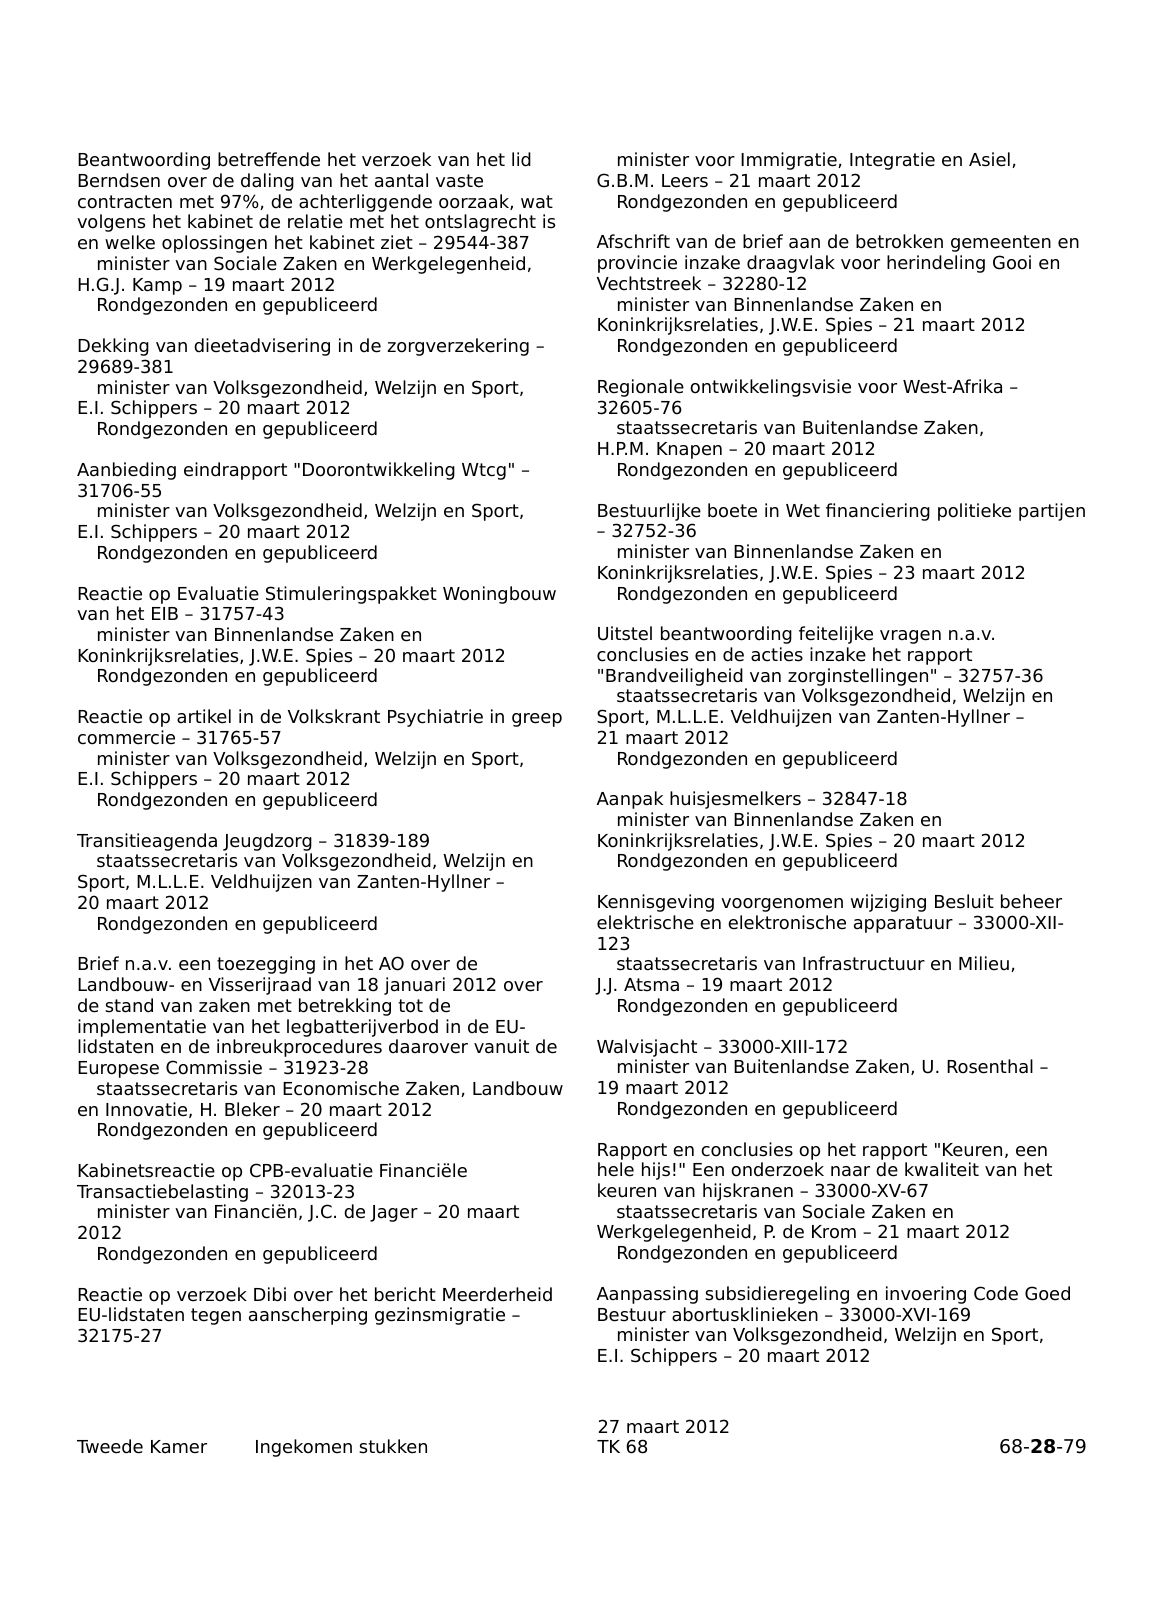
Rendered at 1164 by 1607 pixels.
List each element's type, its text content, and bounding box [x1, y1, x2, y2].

text staatssecretaris van Sociale Zaken en Werkgelegenheid, P. de Krom – 21 maart 2012 [596, 1202, 1087, 1243]
text Afschrift van de brief aan de betrokken gemeenten en provincie inzake draagvlak voor herindeling Gooi en Vechtstreek – 32280-12 [596, 232, 1087, 294]
text Rondgezonden en gepubliceerd [77, 913, 567, 934]
text Rapport en conclusies op het rapport "Keuren, een hele hijs!" Een onderzoek naar de kwaliteit van het keuren van hijskranen – 33000-XV-67 [596, 1139, 1087, 1202]
text Aanbieding eindrapport "Doorontwikkeling Wtcg" – 31706-55 [77, 460, 567, 501]
text Rondgezonden en gepubliceerd [77, 790, 567, 811]
text Beantwoording betreffende het verzoek van het lid Berndsen over de daling van het aantal vaste contracten met 97%, de achterliggende oorzaak, wat volgens het kabinet de relatie met het ontslagrecht is en welke oplossingen het kabinet ziet – 29544-387 [77, 150, 567, 254]
text Rondgezonden en gepubliceerd [596, 460, 1087, 480]
text Brief n.a.v. een toezegging in het AO over de Landbouw- en Visserijraad van 18 januari 2012 over de stand van zaken met betrekking tot de implementatie van het legbatterijverbod in de EU-lidstaten en de inbreukprocedures daarover vanuit de Europese Commissie – 31923-28 [77, 954, 567, 1079]
text Rondgezonden en gepubliceerd [77, 543, 567, 563]
text Reactie op artikel in de Volkskrant Psychiatrie in greep commercie – 31765-57 [77, 707, 567, 748]
text minister voor Immigratie, Integratie en Asiel, G.B.M. Leers – 21 maart 2012 [596, 150, 1087, 192]
text minister van Buitenlandse Zaken, U. Rosenthal – 19 maart 2012 [596, 1057, 1087, 1099]
text minister van Volksgezondheid, Welzijn en Sport, E.I. Schippers – 20 maart 2012 [77, 748, 567, 790]
text Transitieagenda Jeugdzorg – 31839-189 [77, 831, 567, 851]
text minister van Volksgezondheid, Welzijn en Sport, E.I. Schippers – 20 maart 2012 [77, 501, 567, 543]
text Rondgezonden en gepubliceerd [596, 851, 1087, 872]
text minister van Sociale Zaken en Werkgelegenheid, H.G.J. Kamp – 19 maart 2012 [77, 254, 567, 295]
text Regionale ontwikkelingsvisie voor West-Afrika – 32605-76 [596, 377, 1087, 418]
text Kabinetsreactie op CPB-evaluatie Financiële Transactiebelasting – 32013-23 [77, 1161, 567, 1202]
text Rondgezonden en gepubliceerd [77, 419, 567, 440]
text Kennisgeving voorgenomen wijziging Besluit beheer elektrische en elektronische apparatuur – 33000-XII-123 [596, 892, 1087, 954]
text Reactie op verzoek Dibi over het bericht Meerderheid EU-lidstaten tegen aanscherping gezinsmigratie – 32175-27 [77, 1284, 567, 1347]
text minister van Financiën, J.C. de Jager – 20 maart 2012 [77, 1202, 567, 1244]
text Rondgezonden en gepubliceerd [596, 1243, 1087, 1264]
text minister van Volksgezondheid, Welzijn en Sport, E.I. Schippers – 20 maart 2012 [596, 1325, 1087, 1367]
text minister van Binnenlandse Zaken en Koninkrijksrelaties, J.W.E. Spies – 21 maart 2012 [596, 294, 1087, 336]
text Dekking van dieetadvisering in de zorgverzekering – 29689-381 [77, 336, 567, 377]
text minister van Binnenlandse Zaken en Koninkrijksrelaties, J.W.E. Spies – 23 maart 2012 [596, 542, 1087, 583]
text minister van Volksgezondheid, Welzijn en Sport, E.I. Schippers – 20 maart 2012 [77, 377, 567, 419]
text Bestuurlijke boete in Wet financiering politieke partijen – 32752-36 [596, 500, 1087, 542]
text Rondgezonden en gepubliceerd [596, 336, 1087, 357]
text staatssecretaris van Economische Zaken, Landbouw en Innovatie, H. Bleker – 20 maart 2012 [77, 1079, 567, 1120]
text staatssecretaris van Infrastructuur en Milieu, J.J. Atsma – 19 maart 2012 [596, 954, 1087, 996]
text Rondgezonden en gepubliceerd [596, 996, 1087, 1016]
text staatssecretaris van Buitenlandse Zaken, H.P.M. Knapen – 20 maart 2012 [596, 418, 1087, 460]
text Rondgezonden en gepubliceerd [77, 1120, 567, 1141]
text Walvisjacht – 33000-XIII-172 [596, 1036, 1087, 1057]
text Rondgezonden en gepubliceerd [596, 192, 1087, 212]
text minister van Binnenlandse Zaken en Koninkrijksrelaties, J.W.E. Spies – 20 maart 2012 [596, 810, 1087, 851]
text Aanpak huisjesmelkers – 32847-18 [596, 789, 1087, 810]
text Aanpassing subsidieregeling en invoering Code Goed Bestuur abortusklinieken – 33000-XVI-169 [596, 1284, 1087, 1325]
text Rondgezonden en gepubliceerd [77, 666, 567, 687]
text staatssecretaris van Volksgezondheid, Welzijn en Sport, M.L.L.E. Veldhuijzen van Zanten-Hyllner – 21 maart 2012 [596, 686, 1087, 748]
text minister van Binnenlandse Zaken en Koninkrijksrelaties, J.W.E. Spies – 20 maart 2012 [77, 625, 567, 666]
text Reactie op Evaluatie Stimuleringspakket Woningbouw van het EIB – 31757-43 [77, 583, 567, 625]
text Rondgezonden en gepubliceerd [596, 583, 1087, 604]
text staatssecretaris van Volksgezondheid, Welzijn en Sport, M.L.L.E. Veldhuijzen van Zanten-Hyllner – 20 maart 2012 [77, 851, 567, 913]
text Rondgezonden en gepubliceerd [77, 295, 567, 316]
text Uitstel beantwoording feitelijke vragen n.a.v. conclusies en de acties inzake het rapport "Brandveiligheid van zorginstellingen" – 32757-36 [596, 624, 1087, 686]
text Rondgezonden en gepubliceerd [596, 1099, 1087, 1119]
text Rondgezonden en gepubliceerd [596, 748, 1087, 769]
text Rondgezonden en gepubliceerd [77, 1244, 567, 1264]
